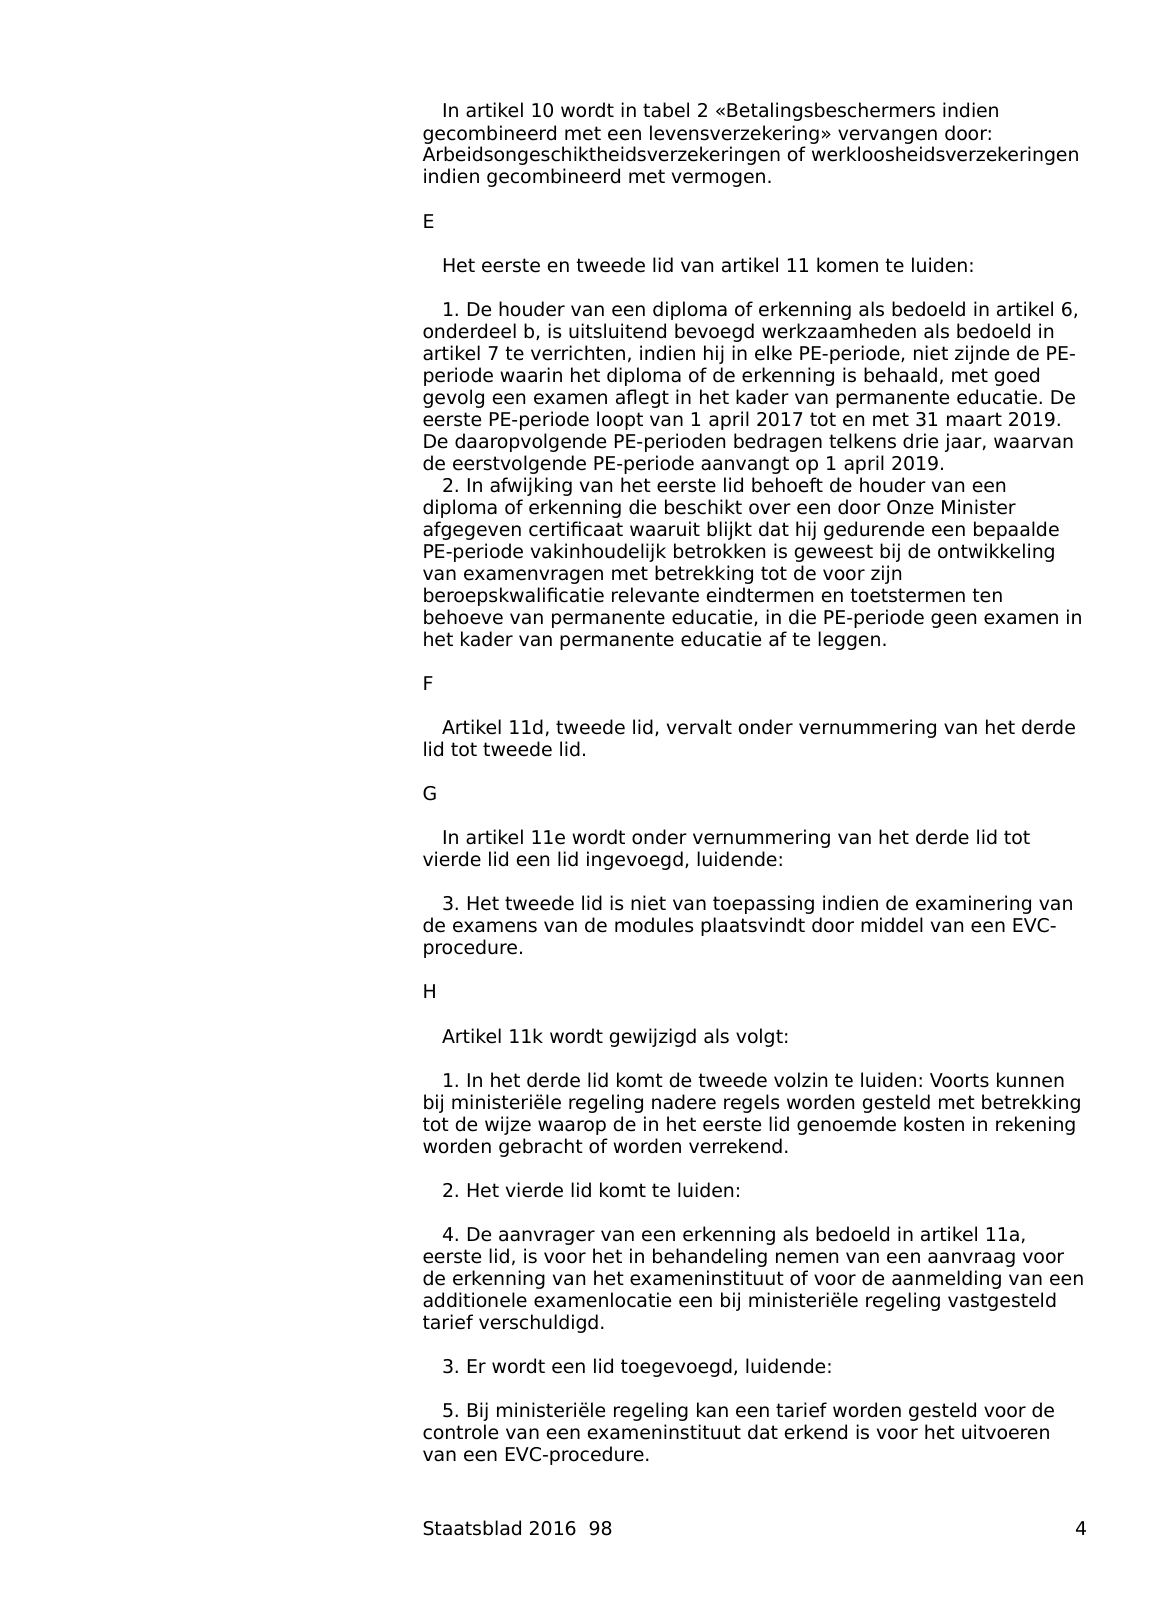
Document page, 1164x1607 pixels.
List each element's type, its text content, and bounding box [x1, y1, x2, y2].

text 3. Er wordt een lid toegevoegd, luidende: [422, 1356, 1087, 1378]
text In artikel 11e wordt onder vernummering van het derde lid tot vierde lid een lid ingevoegd, luidende: [422, 827, 1087, 871]
text 2. In afwijking van het eerste lid behoeft de houder van een diploma of erkenning die beschikt over een door Onze Minister afgegeven certificaat waaruit blijkt dat hij gedurende een bepaalde PE-periode vakinhoudelijk betrokken is geweest bij de ontwikkeling van examenvragen met betrekking tot de voor zijn beroepskwalificatie relevante eindtermen en toetstermen ten behoeve van permanente educatie, in die PE-periode geen examen in het kader van permanente educatie af te leggen. [422, 475, 1087, 651]
text Artikel 11k wordt gewijzigd als volgt: [422, 1026, 1087, 1048]
text G [422, 783, 1087, 805]
text E [422, 211, 1087, 232]
text Het eerste en tweede lid van artikel 11 komen te luiden: [422, 255, 1087, 277]
text 5. Bij ministeriële regeling kan een tarief worden gesteld voor de controle van een exameninstituut dat erkend is voor het uitvoeren van een EVC-procedure. [422, 1400, 1087, 1466]
text 2. Het vierde lid komt te luiden: [422, 1180, 1087, 1202]
text 3. Het tweede lid is niet van toepassing indien de examinering van de examens van de modules plaatsvindt door middel van een EVC-procedure. [422, 893, 1087, 959]
text Artikel 11d, tweede lid, vervalt onder vernummering van het derde lid tot tweede lid. [422, 717, 1087, 761]
text 1. De houder van een diploma of erkenning als bedoeld in artikel 6, onderdeel b, is uitsluitend bevoegd werkzaamheden als bedoeld in artikel 7 te verrichten, indien hij in elke PE-periode, niet zijnde de PE-periode waarin het diploma of de erkenning is behaald, met goed gevolg een examen aflegt in het kader van permanente educatie. De eerste PE-periode loopt van 1 april 2017 tot en met 31 maart 2019. De daaropvolgende PE-perioden bedragen telkens drie jaar, waarvan de eerstvolgende PE-periode aanvangt op 1 april 2019. [422, 299, 1087, 475]
text F [422, 673, 1087, 695]
text In artikel 10 wordt in tabel 2 «Betalingsbeschermers indien gecombineerd met een levensverzekering» vervangen door: Arbeidsongeschiktheidsverzekeringen of werkloosheidsverzekeringen indien gecombineerd met vermogen. [422, 100, 1087, 188]
text 4. De aanvrager van een erkenning als bedoeld in artikel 11a, eerste lid, is voor het in behandeling nemen van een aanvraag voor de erkenning van het exameninstituut of voor de aanmelding van een additionele examenlocatie een bij ministeriële regeling vastgesteld tarief verschuldigd. [422, 1224, 1087, 1334]
text 1. In het derde lid komt de tweede volzin te luiden: Voorts kunnen bij ministeriële regeling nadere regels worden gesteld met betrekking tot de wijze waarop de in het eerste lid genoemde kosten in rekening worden gebracht of worden verrekend. [422, 1070, 1087, 1158]
text H [422, 981, 1087, 1003]
